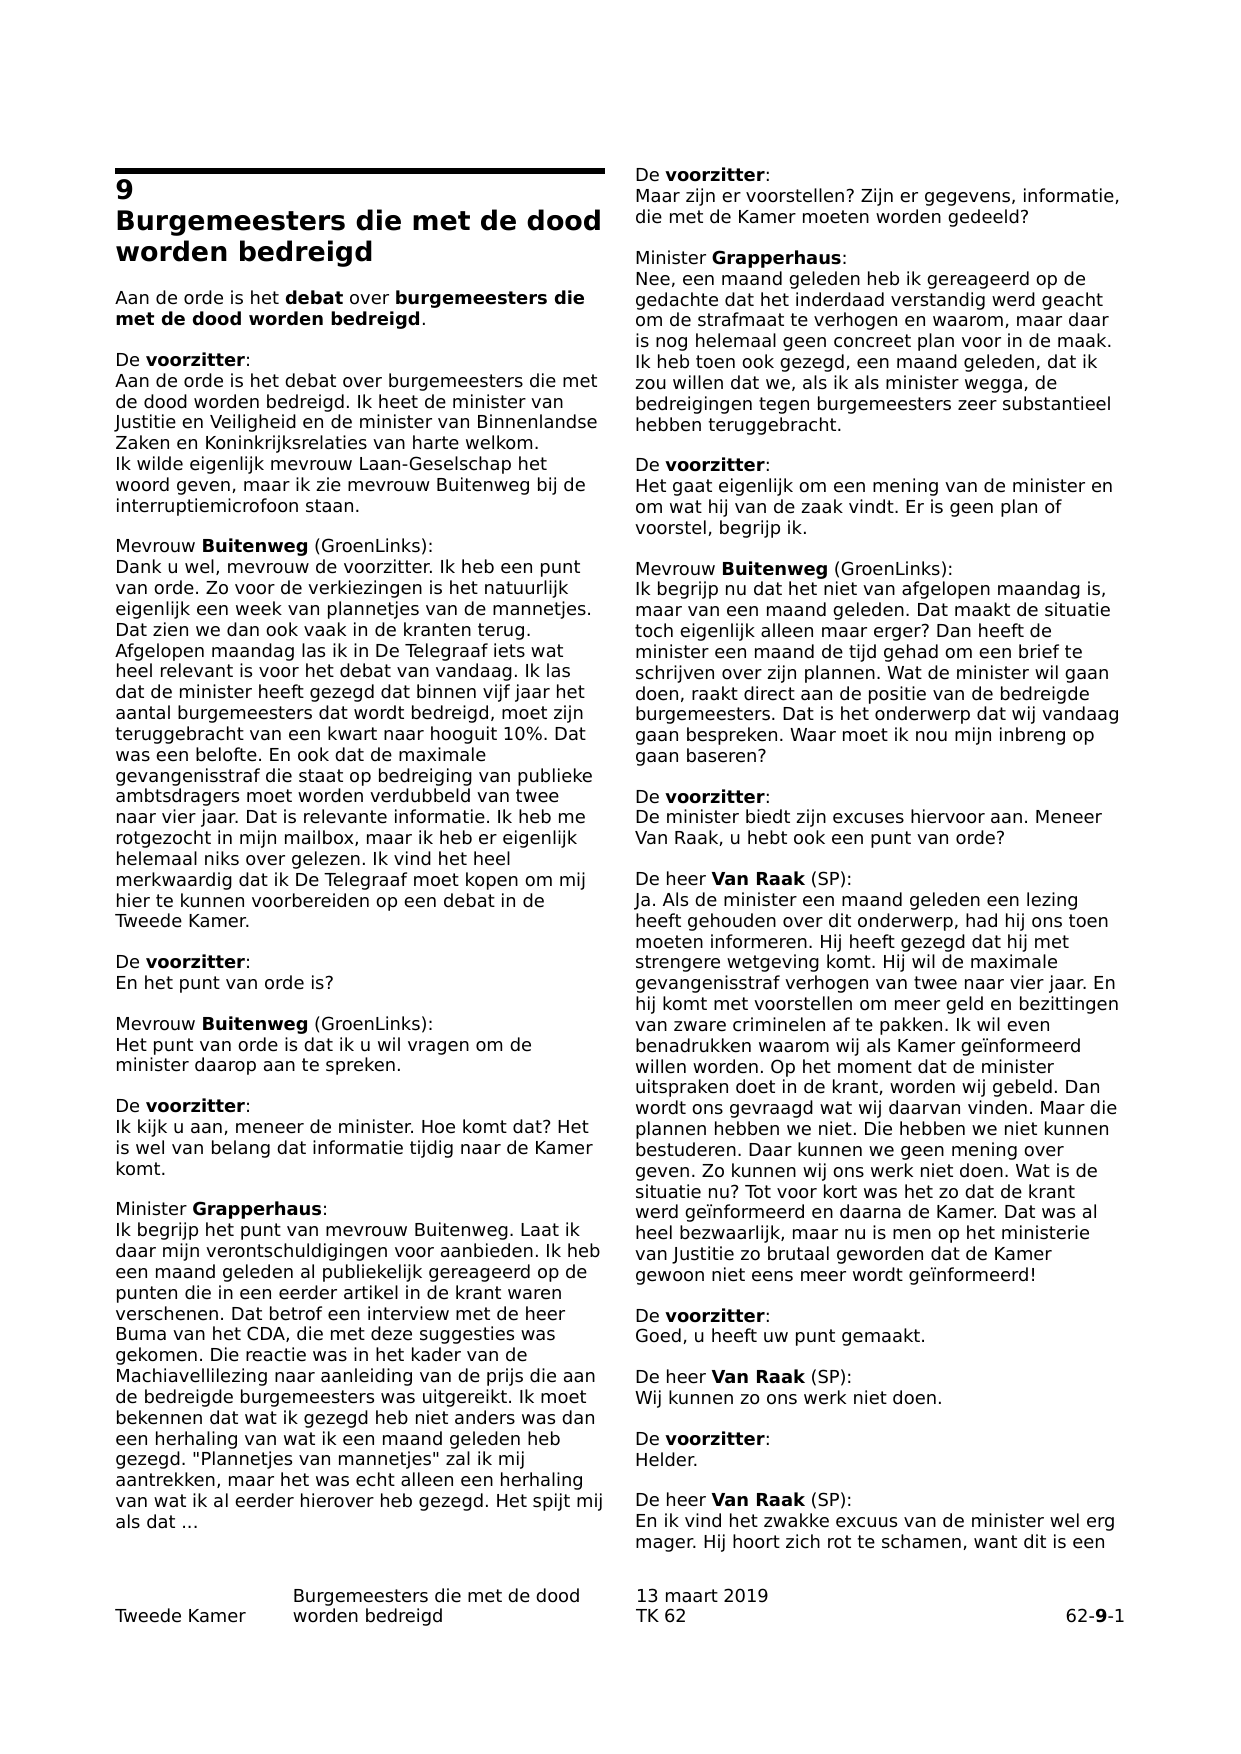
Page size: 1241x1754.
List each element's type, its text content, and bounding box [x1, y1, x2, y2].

text De voorzitter: [115, 1096, 605, 1117]
text Ik kijk u aan, meneer de minister. Hoe komt dat? Het is wel van belang dat informatie tijdig naar de Kamer komt. [115, 1117, 605, 1179]
text Het gaat eigenlijk om een mening van de minister en om wat hij van de zaak vindt. Er is geen plan of voorstel, begrijp ik. [635, 476, 1125, 538]
text Ik begrijp het punt van mevrouw Buitenweg. Laat ik daar mijn verontschuldigingen voor aanbieden. Ik heb een maand geleden al publiekelijk gereageerd op de punten die in een eerder artikel in de krant waren verschenen. Dat betrof een interview met de heer Buma van het CDA, die met deze suggesties was gekomen. Die reactie was in het kader van de Machiavellilezing naar aanleiding van de prijs die aan de bedreigde burgemeesters was uitgereikt. Ik moet bekennen dat wat ik gezegd heb niet anders was dan een herhaling van wat ik een maand geleden heb gezegd. "Plannetjes van mannetjes" zal ik mij aantrekken, maar het was echt alleen een herhaling van wat ik al eerder hierover heb gezegd. Het spijt mij als dat ... [115, 1220, 605, 1532]
text Goed, u heeft uw punt gemaakt. [635, 1326, 1125, 1347]
text De voorzitter: [635, 455, 1125, 476]
text De voorzitter: [115, 350, 605, 371]
text Aan de orde is het debat over burgemeesters die met de dood worden bedreigd. [115, 288, 605, 330]
text De voorzitter: [635, 165, 1125, 186]
text De voorzitter: [115, 952, 605, 973]
title 9 Burgemeesters die met de dood worden bedreigd [115, 174, 605, 268]
text Ik begrijp nu dat het niet van afgelopen maandag is, maar van een maand geleden. Dat maakt de situatie toch eigenlijk alleen maar erger? Dan heeft de minister een maand de tijd gehad om een brief te schrijven over zijn plannen. Wat de minister wil gaan doen, raakt direct aan de positie van de bedreigde burgemeesters. Dat is het onderwerp dat wij vandaag gaan bespreken. Waar moet ik nou mijn inbreng op gaan baseren? [635, 579, 1125, 767]
text Helder. [635, 1449, 1125, 1470]
text En het punt van orde is? [115, 973, 605, 994]
text Nee, een maand geleden heb ik gereageerd op de gedachte dat het inderdaad verstandig werd geacht om de strafmaat te verhogen en waarom, maar daar is nog helemaal geen concreet plan voor in de maak. Ik heb toen ook gezegd, een maand geleden, dat ik zou willen dat we, als ik als minister wegga, de bedreigingen tegen burgemeesters zeer substantieel hebben teruggebracht. [635, 268, 1125, 435]
text De minister biedt zijn excuses hiervoor aan. Meneer Van Raak, u hebt ook een punt van orde? [635, 807, 1125, 849]
text Ik wilde eigenlijk mevrouw Laan-Geselschap het woord geven, maar ik zie mevrouw Buitenweg bij de interruptiemicrofoon staan. [115, 454, 605, 516]
text Wij kunnen zo ons werk niet doen. [635, 1388, 1125, 1409]
text En ik vind het zwakke excuus van de minister wel erg mager. Hij hoort zich rot te schamen, want dit is een [635, 1511, 1125, 1553]
text Ja. Als de minister een maand geleden een lezing heeft gehouden over dit onderwerp, had hij ons toen moeten informeren. Hij heeft gezegd dat hij met strengere wetgeving komt. Hij wil de maximale gevangenisstraf verhogen van twee naar vier jaar. En hij komt met voorstellen om meer geld en bezittingen van zware criminelen af te pakken. Ik wil even benadrukken waarom wij als Kamer geïnformeerd willen worden. Op het moment dat de minister uitspraken doet in de krant, worden wij gebeld. Dan wordt ons gevraagd wat wij daarvan vinden. Maar die plannen hebben we niet. Die hebben we niet kunnen bestuderen. Daar kunnen we geen mening over geven. Zo kunnen wij ons werk niet doen. Wat is de situatie nu? Tot voor kort was het zo dat de krant werd geïnformeerd en daarna de Kamer. Dat was al heel bezwaarlijk, maar nu is men op het ministerie van Justitie zo brutaal geworden dat de Kamer gewoon niet eens meer wordt geïnformeerd! [635, 890, 1125, 1286]
text Minister Grapperhaus: [635, 248, 1125, 268]
text De heer Van Raak (SP): [635, 869, 1125, 890]
text Maar zijn er voorstellen? Zijn er gegevens, informatie, die met de Kamer moeten worden gedeeld? [635, 186, 1125, 228]
text De voorzitter: [635, 1429, 1125, 1449]
text Dank u wel, mevrouw de voorzitter. Ik heb een punt van orde. Zo voor de verkiezingen is het natuurlijk eigenlijk een week van plannetjes van de mannetjes. Dat zien we dan ook vaak in de kranten terug. Afgelopen maandag las ik in De Telegraaf iets wat heel relevant is voor het debat van vandaag. Ik las dat de minister heeft gezegd dat binnen vijf jaar het aantal burgemeesters dat wordt bedreigd, moet zijn teruggebracht van een kwart naar hooguit 10%. Dat was een belofte. En ook dat de maximale gevangenisstraf die staat op bedreiging van publieke ambtsdragers moet worden verdubbeld van twee naar vier jaar. Dat is relevante informatie. Ik heb me rotgezocht in mijn mailbox, maar ik heb er eigenlijk helemaal niks over gelezen. Ik vind het heel merkwaardig dat ik De Telegraaf moet kopen om mij hier te kunnen voorbereiden op een debat in de Tweede Kamer. [115, 557, 605, 932]
text Het punt van orde is dat ik u wil vragen om de minister daarop aan te spreken. [115, 1034, 605, 1076]
text Minister Grapperhaus: [115, 1199, 605, 1220]
text Mevrouw Buitenweg (GroenLinks): [115, 1014, 605, 1034]
text Mevrouw Buitenweg (GroenLinks): [635, 558, 1125, 579]
text Aan de orde is het debat over burgemeesters die met de dood worden bedreigd. Ik heet de minister van Justitie en Veiligheid en de minister van Binnenlandse Zaken en Koninkrijksrelaties van harte welkom. [115, 371, 605, 454]
text De voorzitter: [635, 1306, 1125, 1326]
text De heer Van Raak (SP): [635, 1490, 1125, 1511]
text De voorzitter: [635, 787, 1125, 807]
text De heer Van Raak (SP): [635, 1367, 1125, 1388]
text Mevrouw Buitenweg (GroenLinks): [115, 536, 605, 557]
